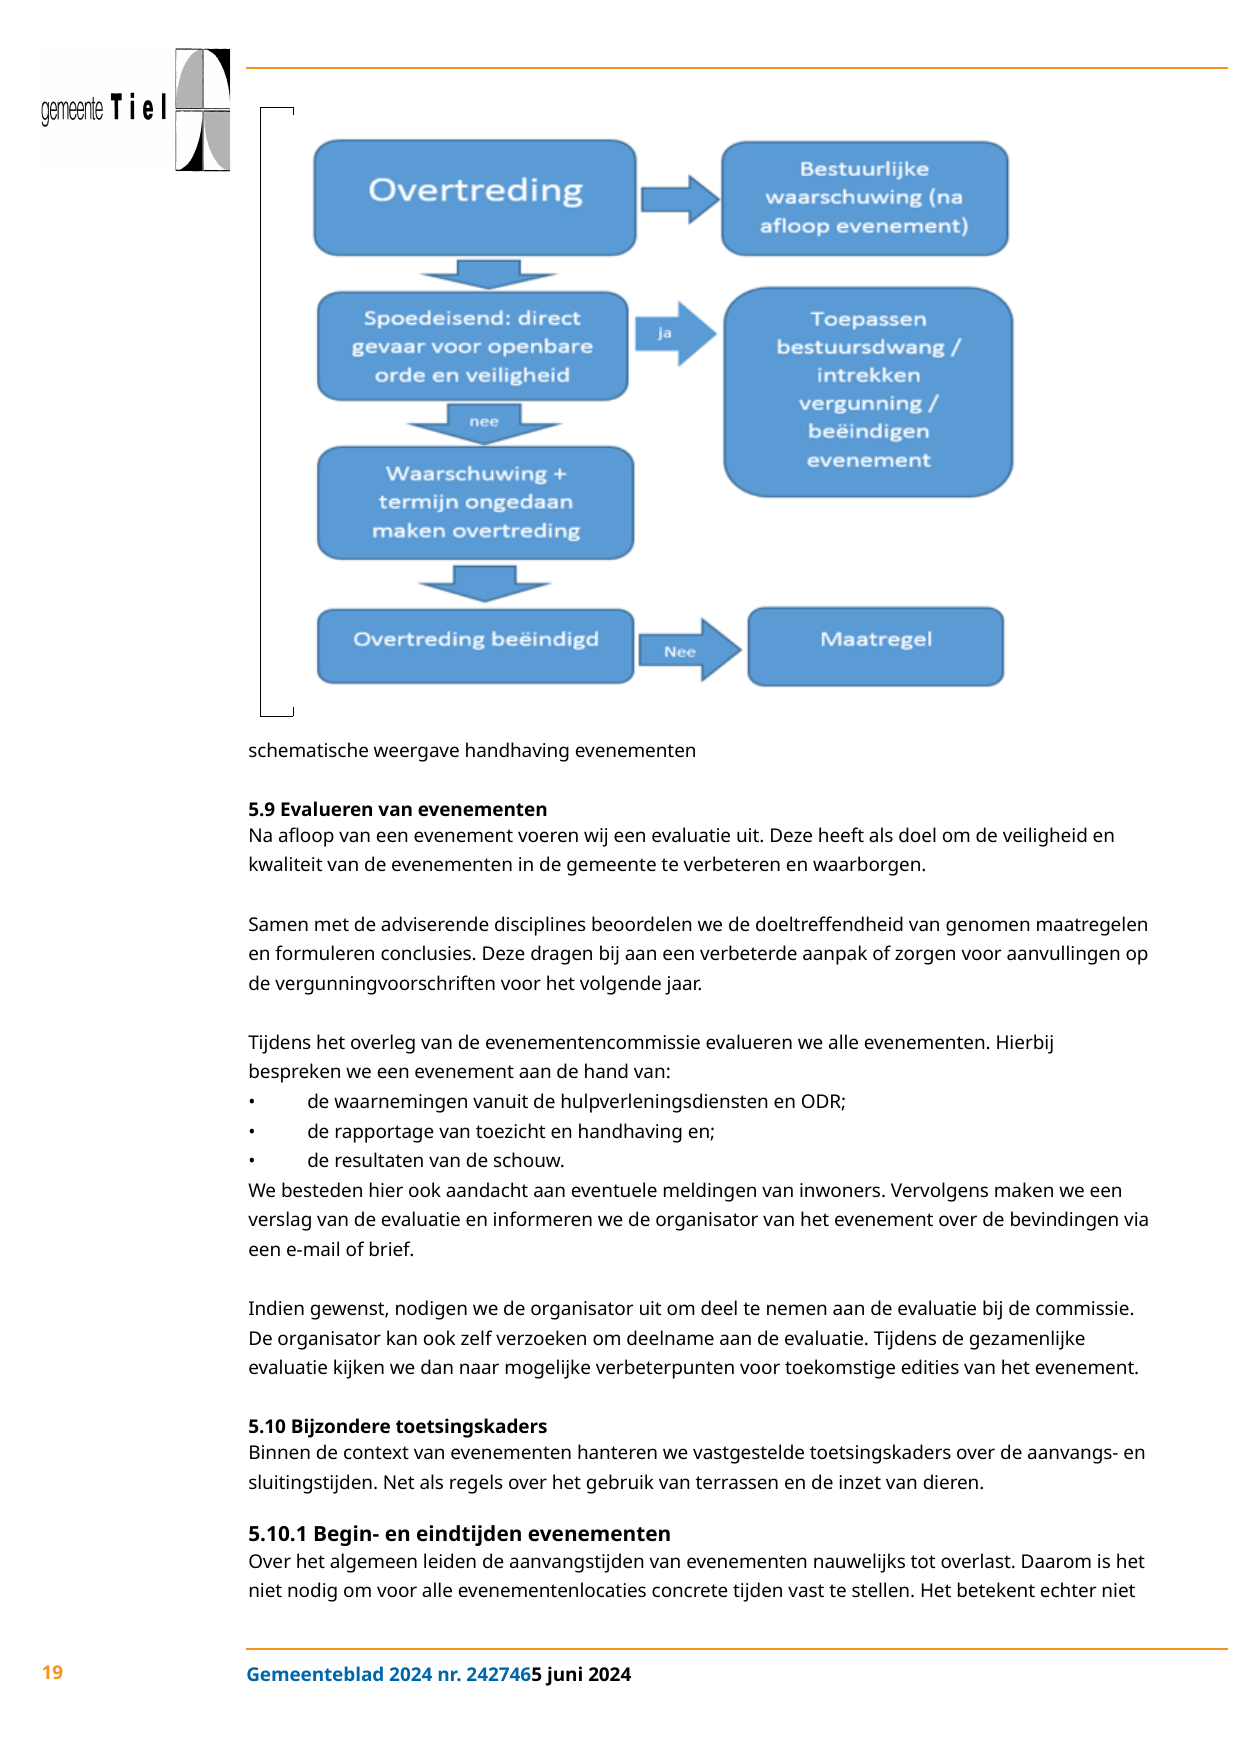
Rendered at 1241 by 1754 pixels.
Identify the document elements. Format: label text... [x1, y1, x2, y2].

text We besteden hier ook aandacht aan eventuele meldingen van inwoners. Vervolgens maken we een verslag van de evaluatie en informeren we de organisator van het evenement over de bevindingen via een e-mail of brief. [248, 1177, 1152, 1262]
text Tijdens het overleg van de evenementencommissie evalueren we alle evenementen. Hierbij bespreken we een evenement aan de hand van: [248, 1029, 1152, 1084]
text Binnen de context van evenementen hanteren we vastgestelde toetsingskaders over de aanvangs- en sluitingstijden. Net als regels over het gebruik van terrassen en de inzet van dieren. [248, 1439, 1152, 1495]
text Samen met de adviserende disciplines beoordelen we de doeltreffendheid van genomen maatregelen en formuleren conclusies. Deze dragen bij aan een verbeterde aanpak of zorgen voor aanvullingen op de vergunningvoorschriften voor het volgende jaar. [248, 911, 1152, 996]
text 5.10.1 Begin- en eindtijden evenementen [248, 1519, 1152, 1548]
text 5.9 Evalueren van evenementen [248, 796, 1152, 822]
text Over het algemeen leiden de aanvangstijden van evenementen nauwelijks tot overlast. Daarom is het niet nodig om voor alle evenementenlocaties concrete tijden vast te stellen. Het betekent echter niet [248, 1548, 1152, 1603]
list de resultaten van de schouw. [248, 1147, 1152, 1173]
text Indien gewenst, nodigen we de organisator uit om deel te nemen aan de evaluatie bij de commissie. De organisator kan ook zelf verzoeken om deelname aan de evaluatie. Tijdens de gezamenlijke evaluatie kijken we dan naar mogelijke verbeterpunten voor toekomstige edities van het evenement. [248, 1295, 1152, 1380]
text schematische weergave handhaving evenementen [248, 737, 1152, 763]
picture [41, 47, 231, 172]
text Na afloop van een evenement voeren wij een evaluatie uit. Deze heeft als doel om de veiligheid en kwaliteit van de evenementen in de gemeente te verbeteren en waarborgen. [248, 822, 1152, 877]
list de waarnemingen vanuit de hulpverleningsdiensten en ODR; [248, 1088, 1152, 1114]
picture [268, 115, 1036, 707]
list de rapportage van toezicht en handhaving en; [248, 1118, 1152, 1143]
text 5.10 Bijzondere toetsingskaders [248, 1414, 1152, 1439]
